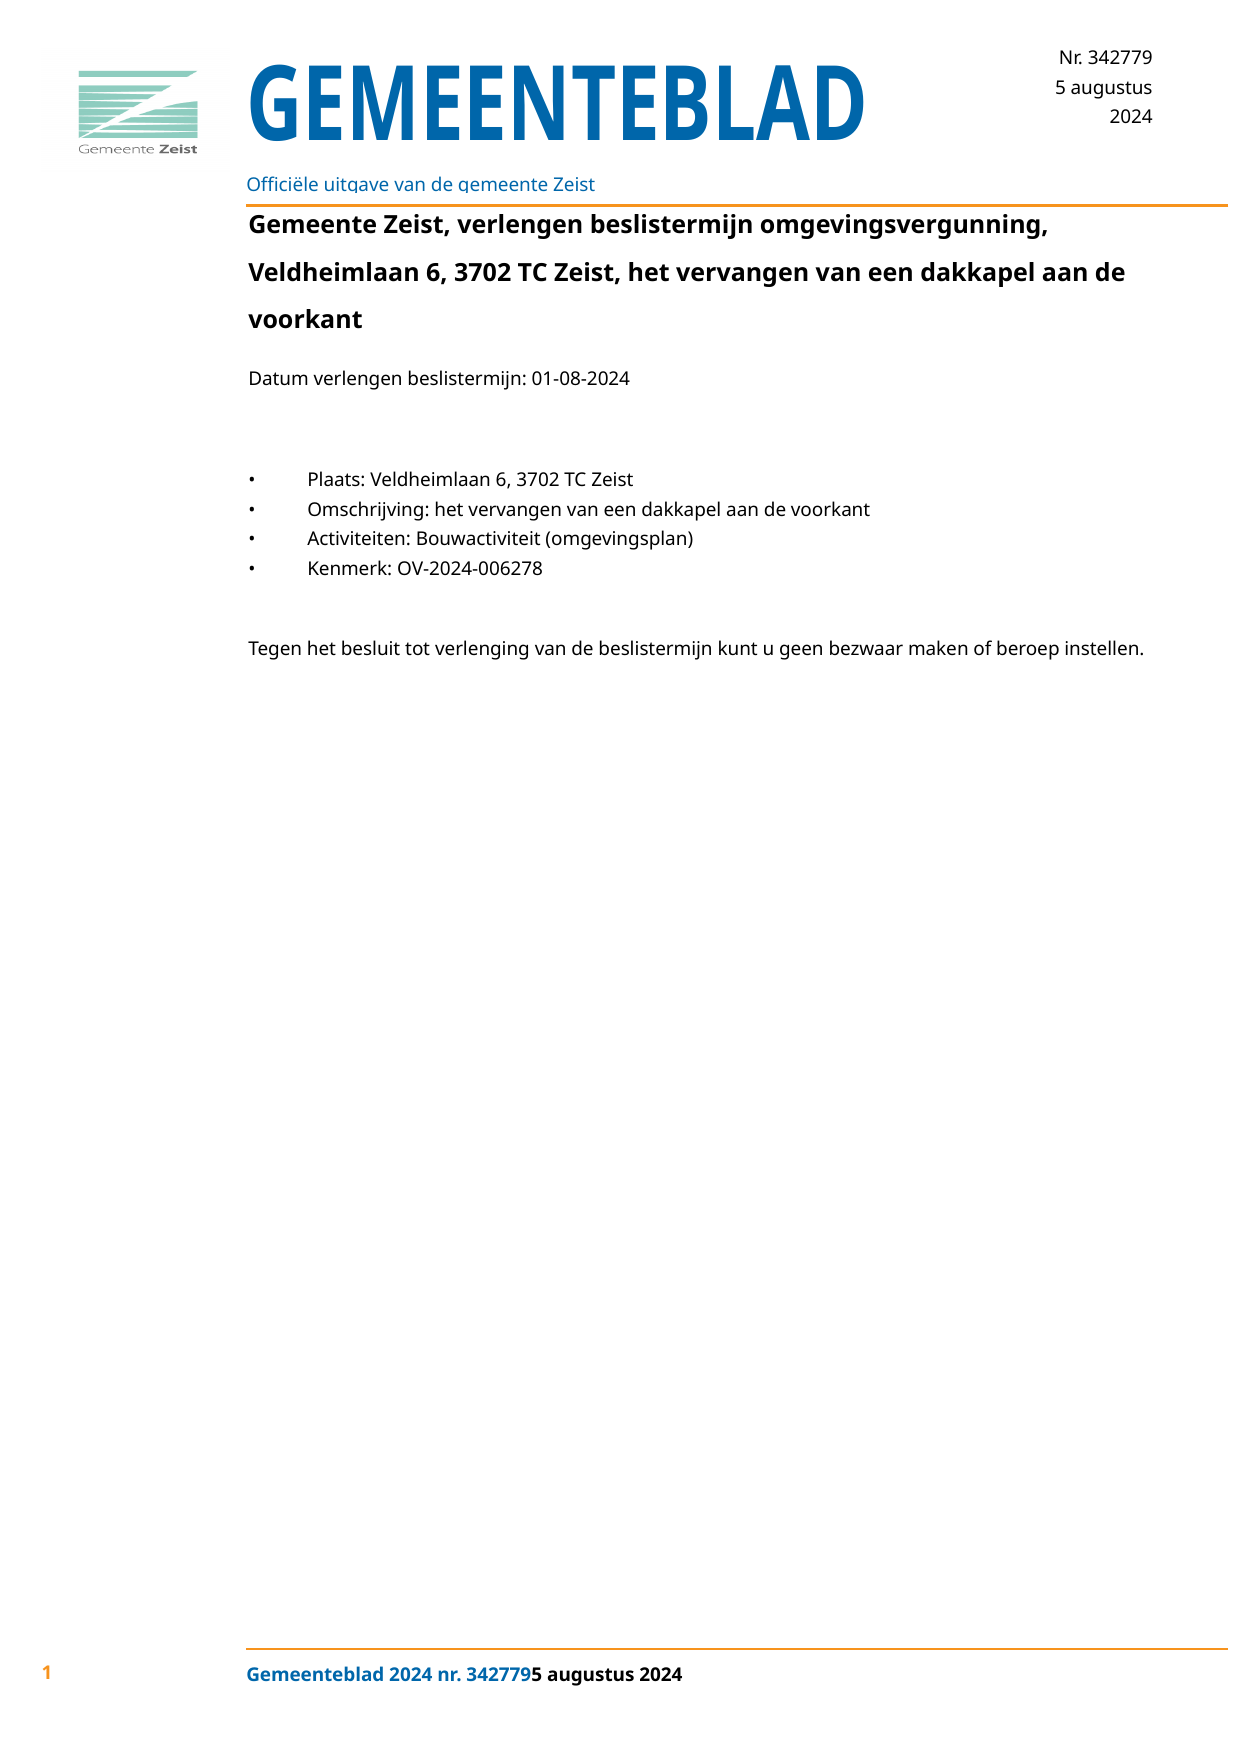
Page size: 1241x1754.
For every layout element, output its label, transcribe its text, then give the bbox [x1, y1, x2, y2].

text Datum verlengen beslistermijn: 01-08-2024 [248, 366, 1152, 391]
text Tegen het besluit tot verlenging van de beslistermijn kunt u geen bezwaar maken of beroep instellen. [248, 635, 1152, 661]
list Omschrijving: het vervangen van een dakkapel aan de voorkant [248, 496, 1152, 522]
text Gemeente Zeist, verlengen beslistermijn omgevingsvergunning, Veldheimlaan 6, 3702 TC Zeist, het vervangen van een dakkapel aan de voorkant [248, 207, 1152, 336]
picture [41, 47, 231, 172]
list Plaats: Veldheimlaan 6, 3702 TC Zeist [248, 466, 1152, 492]
list Activiteiten: Bouwactiviteit (omgevingsplan) [248, 526, 1152, 551]
list Kenmerk: OV-2024-006278 [248, 555, 1152, 581]
